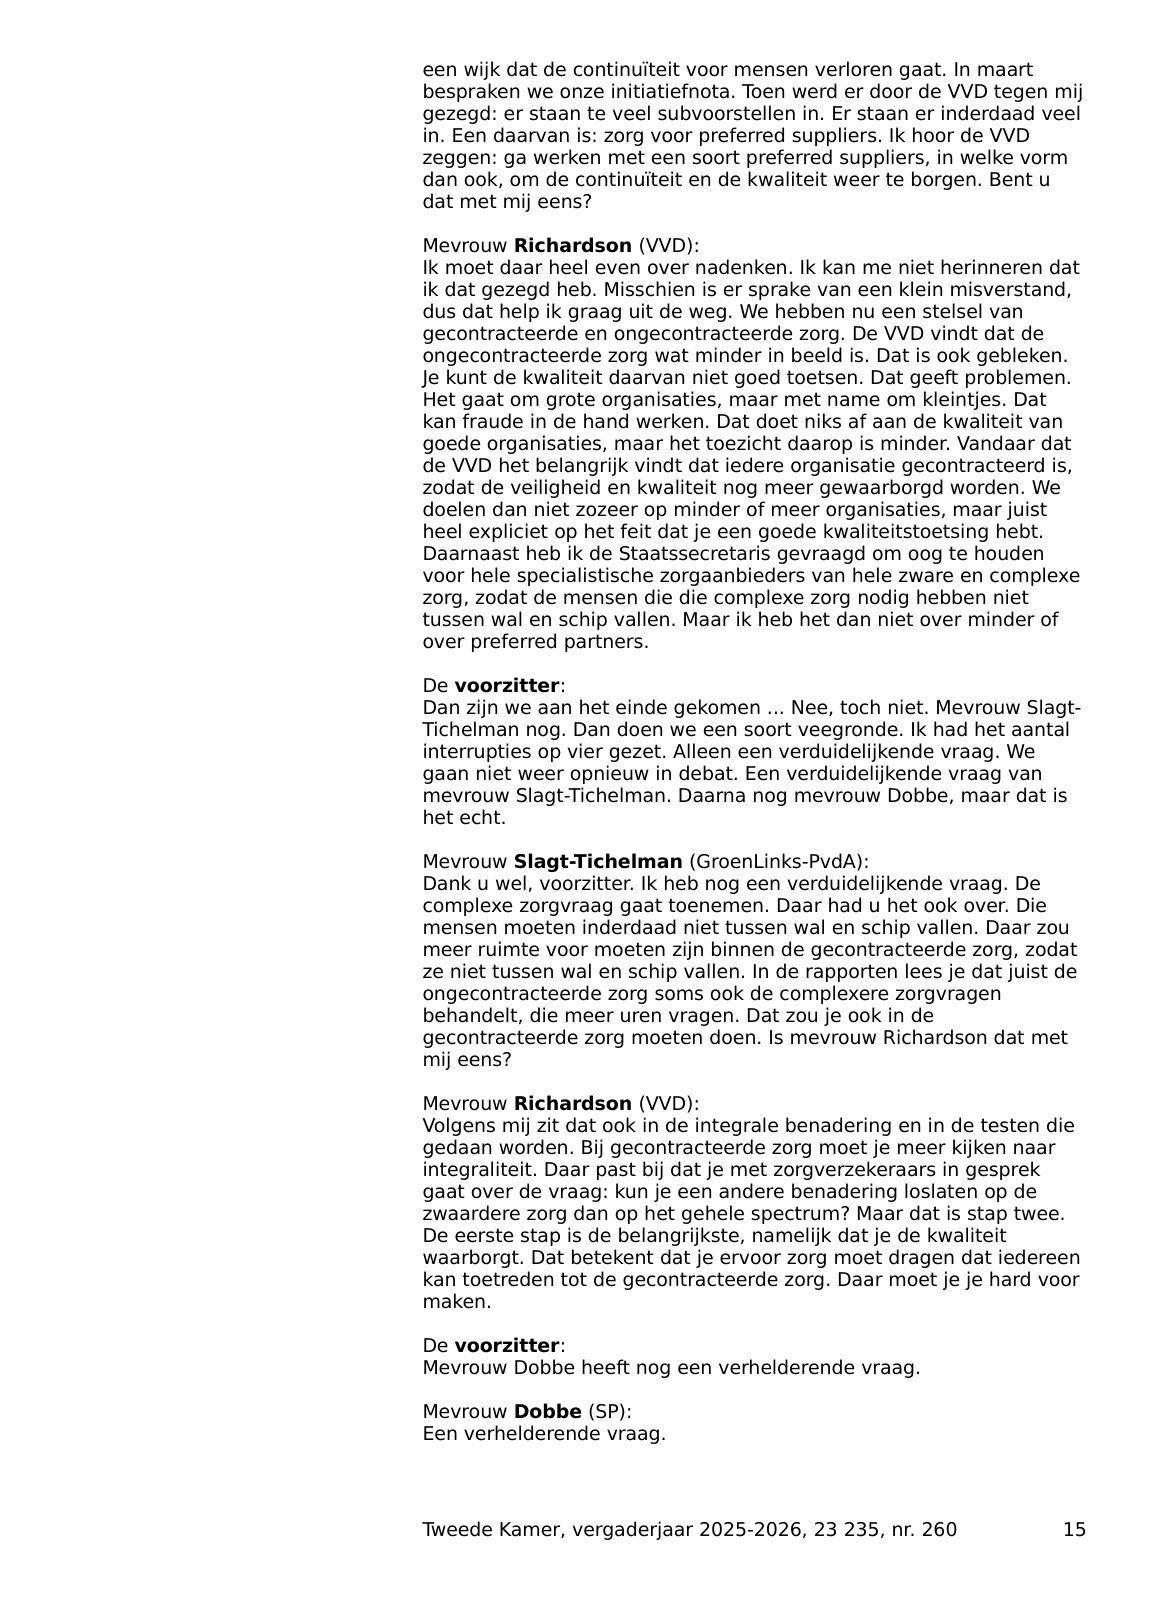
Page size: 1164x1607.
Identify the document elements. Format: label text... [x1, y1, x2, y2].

text Ik moet daar heel even over nadenken. Ik kan me niet herinneren dat ik dat gezegd heb. Misschien is er sprake van een klein misverstand, dus dat help ik graag uit de weg. We hebben nu een stelsel van gecontracteerde en ongecontracteerde zorg. De VVD vindt dat de ongecontracteerde zorg wat minder in beeld is. Dat is ook gebleken. Je kunt de kwaliteit daarvan niet goed toetsen. Dat geeft problemen. Het gaat om grote organisaties, maar met name om kleintjes. Dat kan fraude in de hand werken. Dat doet niks af aan de kwaliteit van goede organisaties, maar het toezicht daarop is minder. Vandaar dat de VVD het belangrijk vindt dat iedere organisatie gecontracteerd is, zodat de veiligheid en kwaliteit nog meer gewaarborgd worden. We doelen dan niet zozeer op minder of meer organisaties, maar juist heel expliciet op het feit dat je een goede kwaliteitstoetsing hebt. Daarnaast heb ik de Staatssecretaris gevraagd om oog te houden voor hele specialistische zorgaanbieders van hele zware en complexe zorg, zodat de mensen die die complexe zorg nodig hebben niet tussen wal en schip vallen. Maar ik heb het dan niet over minder of over preferred partners. [422, 257, 1087, 653]
text Volgens mij zit dat ook in de integrale benadering en in de testen die gedaan worden. Bij gecontracteerde zorg moet je meer kijken naar integraliteit. Daar past bij dat je met zorgverzekeraars in gesprek gaat over de vraag: kun je een andere benadering loslaten op de zwaardere zorg dan op het gehele spectrum? Maar dat is stap twee. De eerste stap is de belangrijkste, namelijk dat je de kwaliteit waarborgt. Dat betekent dat je ervoor zorg moet dragen dat iedereen kan toetreden tot de gecontracteerde zorg. Daar moet je je hard voor maken. [422, 1115, 1087, 1313]
text Mevrouw Richardson (VVD): [422, 1093, 1087, 1115]
text Mevrouw Dobbe heeft nog een verhelderende vraag. [422, 1357, 1087, 1379]
text Mevrouw Slagt-Tichelman (GroenLinks-PvdA): [422, 851, 1087, 873]
text Dank u wel, voorzitter. Ik heb nog een verduidelijkende vraag. De complexe zorgvraag gaat toenemen. Daar had u het ook over. Die mensen moeten inderdaad niet tussen wal en schip vallen. Daar zou meer ruimte voor moeten zijn binnen de gecontracteerde zorg, zodat ze niet tussen wal en schip vallen. In de rapporten lees je dat juist de ongecontracteerde zorg soms ook de complexere zorgvragen behandelt, die meer uren vragen. Dat zou je ook in de gecontracteerde zorg moeten doen. Is mevrouw Richardson dat met mij eens? [422, 873, 1087, 1071]
text Mevrouw Dobbe (SP): [422, 1401, 1087, 1423]
text Mevrouw Richardson (VVD): [422, 235, 1087, 257]
text De voorzitter: [422, 675, 1087, 697]
text Een verhelderende vraag. [422, 1423, 1087, 1445]
text Dan zijn we aan het einde gekomen ... Nee, toch niet. Mevrouw Slagt-Tichelman nog. Dan doen we een soort veegronde. Ik had het aantal interrupties op vier gezet. Alleen een verduidelijkende vraag. We gaan niet weer opnieuw in debat. Een verduidelijkende vraag van mevrouw Slagt-Tichelman. Daarna nog mevrouw Dobbe, maar dat is het echt. [422, 697, 1087, 829]
text een wijk dat de continuïteit voor mensen verloren gaat. In maart bespraken we onze initiatiefnota. Toen werd er door de VVD tegen mij gezegd: er staan te veel subvoorstellen in. Er staan er inderdaad veel in. Een daarvan is: zorg voor preferred suppliers. Ik hoor de VVD zeggen: ga werken met een soort preferred suppliers, in welke vorm dan ook, om de continuïteit en de kwaliteit weer te borgen. Bent u dat met mij eens? [422, 59, 1087, 213]
text De voorzitter: [422, 1335, 1087, 1357]
